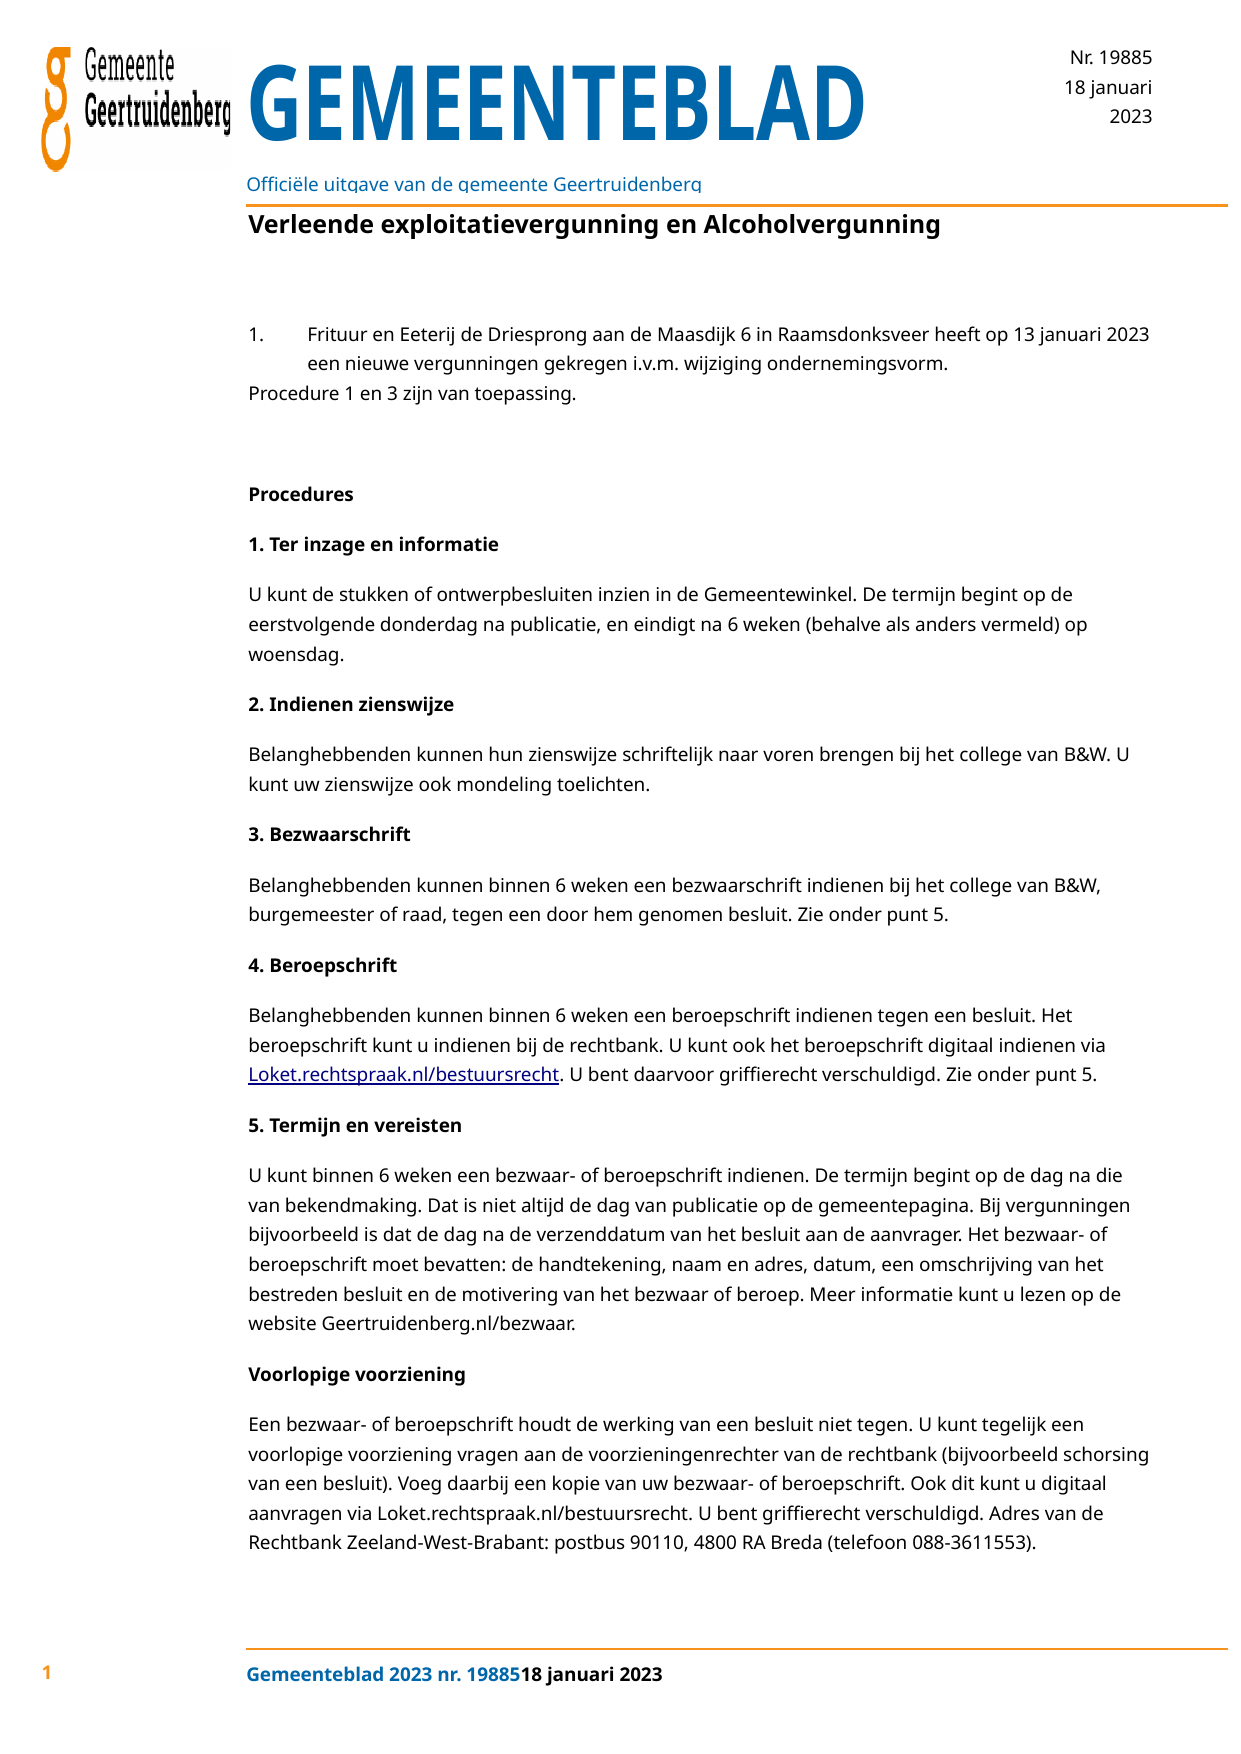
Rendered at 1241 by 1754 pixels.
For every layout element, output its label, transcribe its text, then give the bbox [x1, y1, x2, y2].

text 4. Beroepschrift [248, 952, 1152, 978]
text U kunt binnen 6 weken een bezwaar- of beroepschrift indienen. De termijn begint op de dag na die van bekendmaking. Dat is niet altijd de dag van publicatie op de gemeentepagina. Bij vergunningen bijvoorbeeld is dat de dag na de verzenddatum van het besluit aan de aanvrager. Het bezwaar- of beroepschrift moet bevatten: de handtekening, naam en adres, datum, een omschrijving van het bestreden besluit en de motivering van het bezwaar of beroep. Meer informatie kunt u lezen op de website Geertruidenberg.nl/bezwaar. [248, 1162, 1152, 1336]
text 5. Termijn en vereisten [248, 1112, 1152, 1138]
list Frituur en Eeterij de Driesprong aan de Maasdijk 6 in Raamsdonksveer heeft op 13 januari 2023 een nieuwe vergunningen gekregen i.v.m. wijziging ondernemingsvorm. [248, 321, 1152, 376]
text 1. Ter inzage en informatie [248, 531, 1152, 557]
text 2. Indienen zienswijze [248, 691, 1152, 717]
text Een bezwaar- of beroepschrift houdt de werking van een besluit niet tegen. U kunt tegelijk een voorlopige voorziening vragen aan de voorzieningenrechter van de rechtbank (bijvoorbeeld schorsing van een besluit). Voeg daarbij een kopie van uw bezwaar- of beroepschrift. Ook dit kunt u digitaal aanvragen via Loket.rechtspraak.nl/bestuursrecht. U bent griffierecht verschuldigd. Adres van de Rechtbank Zeeland-West-Brabant: postbus 90110, 4800 RA Breda (telefoon 088-3611553). [248, 1411, 1152, 1555]
text Procedure 1 en 3 zijn van toepassing. [248, 380, 1152, 406]
text Belanghebbenden kunnen binnen 6 weken een beroepschrift indienen tegen een besluit. Het beroepschrift kunt u indienen bij de rechtbank. U kunt ook het beroepschrift digitaal indienen via Loket.rechtspraak.nl/bestuursrecht. U bent daarvoor griffierecht verschuldigd. Zie onder punt 5. [248, 1002, 1152, 1087]
text Belanghebbenden kunnen hun zienswijze schriftelijk naar voren brengen bij het college van B&W. U kunt uw zienswijze ook mondeling toelichten. [248, 742, 1152, 797]
text Verleende exploitatievergunning en Alcoholvergunning [248, 207, 1152, 241]
text Belanghebbenden kunnen binnen 6 weken een bezwaarschrift indienen bij het college van B&W, burgemeester of raad, tegen een door hem genomen besluit. Zie onder punt 5. [248, 872, 1152, 927]
text Voorlopige voorziening [248, 1361, 1152, 1386]
text Procedures [248, 481, 1152, 506]
picture [41, 47, 231, 172]
text 3. Bezwaarschrift [248, 822, 1152, 847]
text U kunt de stukken of ontwerpbesluiten inzien in de Gemeentewinkel. De termijn begint op de eerstvolgende donderdag na publicatie, en eindigt na 6 weken (behalve als anders vermeld) op woensdag. [248, 582, 1152, 666]
